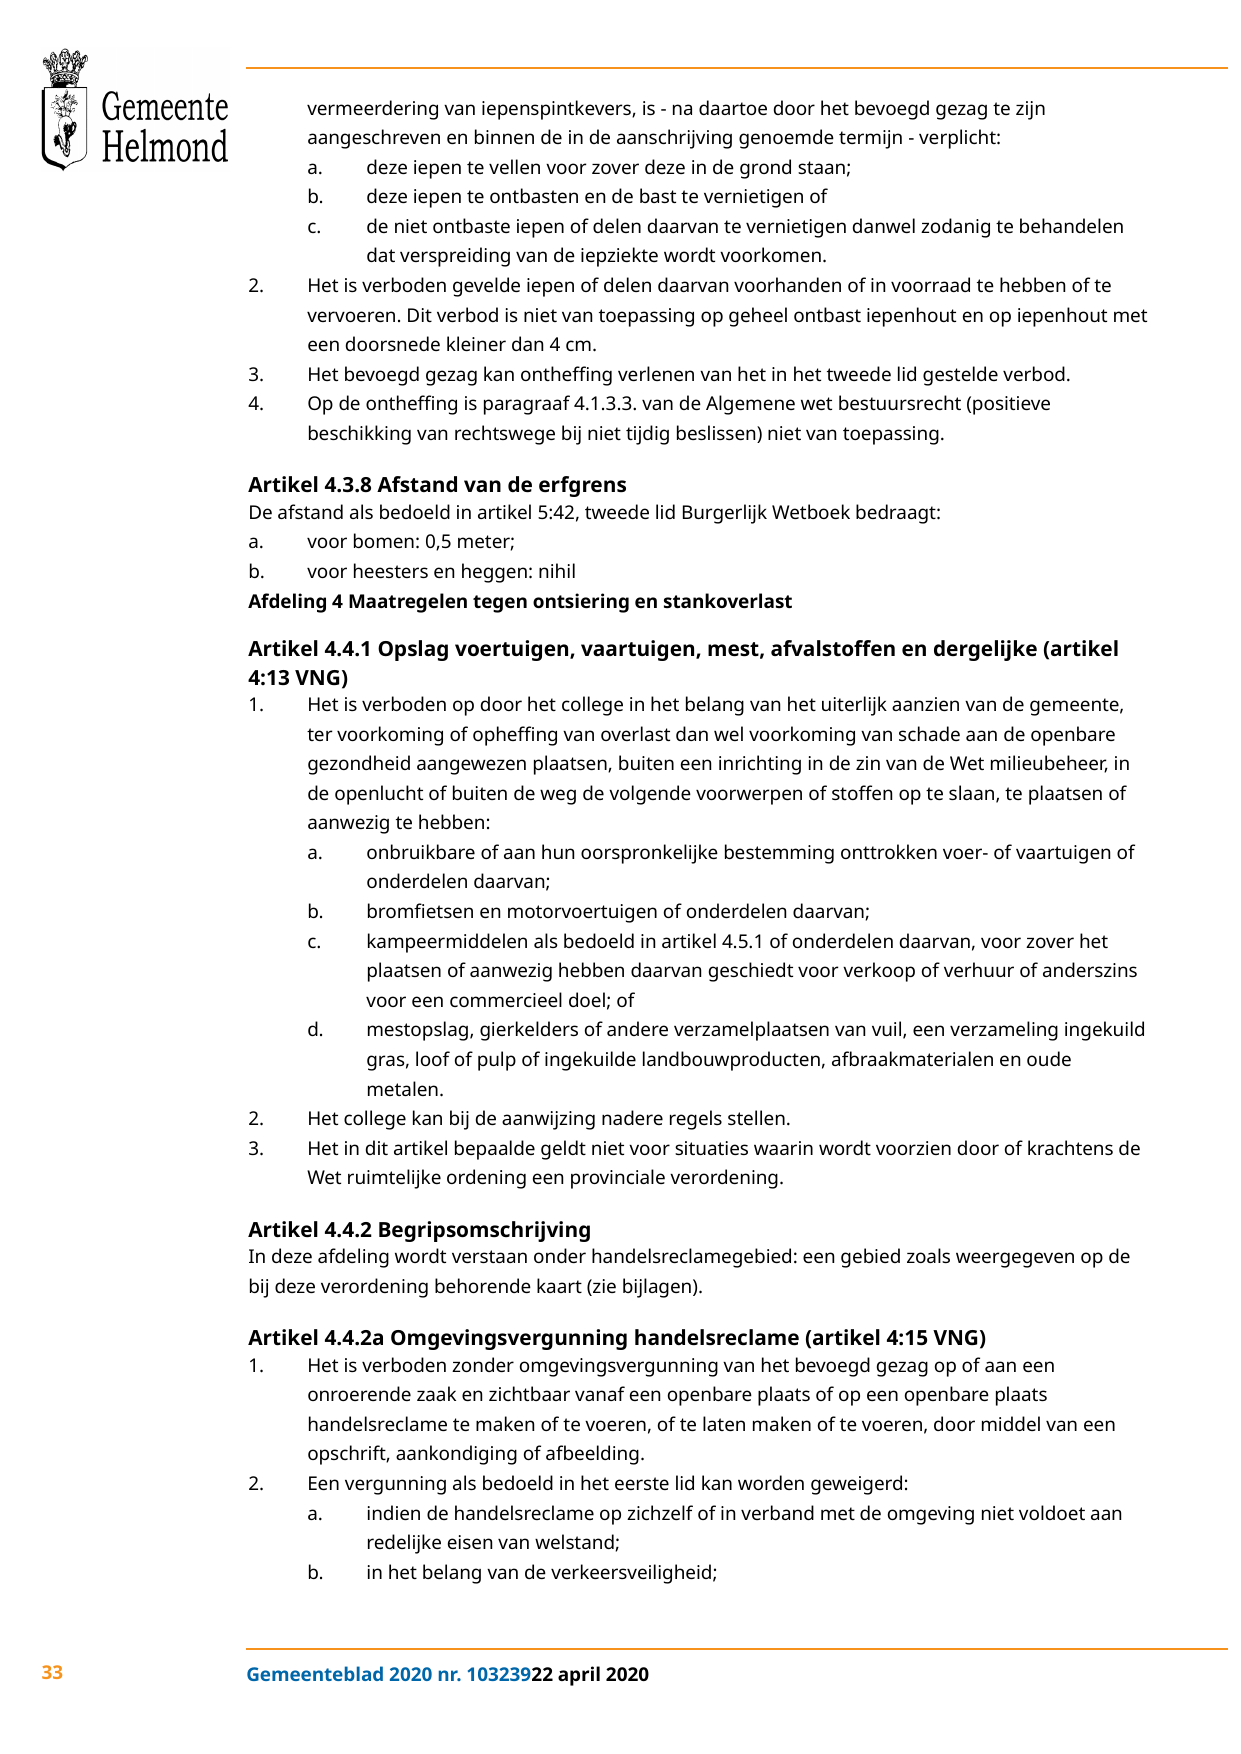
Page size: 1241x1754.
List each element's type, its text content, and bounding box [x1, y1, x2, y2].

list kampeermiddelen als bedoeld in artikel 4.5.1 of onderdelen daarvan, voor zover het plaatsen of aanwezig hebben daarvan geschiedt voor verkoop of verhuur of anderszins voor een commercieel doel; of [307, 928, 1152, 1013]
list Het is verboden gevelde iepen of delen daarvan voorhanden of in voorraad te hebben of te vervoeren. Dit verbod is niet van toepassing op geheel ontbast iepenhout en op iepenhout met een doorsnede kleiner dan 4 cm. [248, 272, 1152, 357]
list vermeerdering van iepenspintkevers, is - na daartoe door het bevoegd gezag te zijn aangeschreven en binnen de in de aanschrijving genoemde termijn - verplicht: [248, 95, 1152, 150]
text Artikel 4.3.8 Afstand van de erfgrens [248, 471, 1152, 499]
list Het in dit artikel bepaalde geldt niet voor situaties waarin wordt voorzien door of krachtens de Wet ruimtelijke ordening een provinciale verordening. [248, 1135, 1152, 1190]
text Artikel 4.4.1 Opslag voertuigen, vaartuigen, mest, afvalstoffen en dergelijke (artikel 4:13 VNG) [248, 634, 1152, 691]
list in het belang van de verkeersveiligheid; [307, 1559, 1152, 1585]
picture [41, 47, 231, 172]
text Artikel 4.4.2a Omgevingsvergunning handelsreclame (artikel 4:15 VNG) [248, 1323, 1152, 1352]
list mestopslag, gierkelders of andere verzamelplaatsen van vuil, een verzameling ingekuild gras, loof of pulp of ingekuilde landbouwproducten, afbraakmaterialen en oude metalen. [307, 1017, 1152, 1102]
text Artikel 4.4.2 Begripsomschrijving [248, 1215, 1152, 1243]
list Het college kan bij de aanwijzing nadere regels stellen. [248, 1105, 1152, 1131]
list de niet ontbaste iepen of delen daarvan te vernietigen danwel zodanig te behandelen dat verspreiding van de iepziekte wordt voorkomen. [307, 213, 1152, 268]
list Het bevoegd gezag kan ontheffing verlenen van het in het tweede lid gestelde verbod. [248, 361, 1152, 387]
list Het is verboden op door het college in het belang van het uiterlijk aanzien van de gemeente, ter voorkoming of opheffing van overlast dan wel voorkoming van schade aan de openbare gezondheid aangewezen plaatsen, buiten een inrichting in de zin van de Wet milieubeheer, in de openlucht of buiten de weg de volgende voorwerpen of stoffen op te slaan, te plaatsen of aanwezig te hebben: [248, 691, 1152, 835]
list deze iepen te ontbasten en de bast te vernietigen of [307, 183, 1152, 209]
text De afstand als bedoeld in artikel 5:42, tweede lid Burgerlijk Wetboek bedraagt: [248, 499, 1152, 525]
list bromfietsen en motorvoertuigen of onderdelen daarvan; [307, 898, 1152, 924]
text In deze afdeling wordt verstaan onder handelsreclamegebied: een gebied zoals weergegeven op de bij deze verordening behorende kaart (zie bijlagen). [248, 1243, 1152, 1299]
list onbruikbare of aan hun oorspronkelijke bestemming onttrokken voer- of vaartuigen of onderdelen daarvan; [307, 839, 1152, 894]
list Het is verboden zonder omgevingsvergunning van het bevoegd gezag op of aan een onroerende zaak en zichtbaar vanaf een openbare plaats of op een openbare plaats handelsreclame te maken of te voeren, of te laten maken of te voeren, door middel van een opschrift, aankondiging of afbeelding. [248, 1352, 1152, 1466]
list indien de handelsreclame op zichzelf of in verband met de omgeving niet voldoet aan redelijke eisen van welstand; [307, 1500, 1152, 1555]
list voor bomen: 0,5 meter; [248, 529, 1152, 554]
text Afdeling 4 Maatregelen tegen ontsiering en stankoverlast [248, 588, 1152, 613]
list Op de ontheffing is paragraaf 4.1.3.3. van de Algemene wet bestuursrecht (positieve beschikking van rechtswege bij niet tijdig beslissen) niet van toepassing. [248, 391, 1152, 446]
list Een vergunning als bedoeld in het eerste lid kan worden geweigerd: [248, 1470, 1152, 1496]
list deze iepen te vellen voor zover deze in de grond staan; [307, 154, 1152, 180]
list voor heesters en heggen: nihil [248, 558, 1152, 584]
